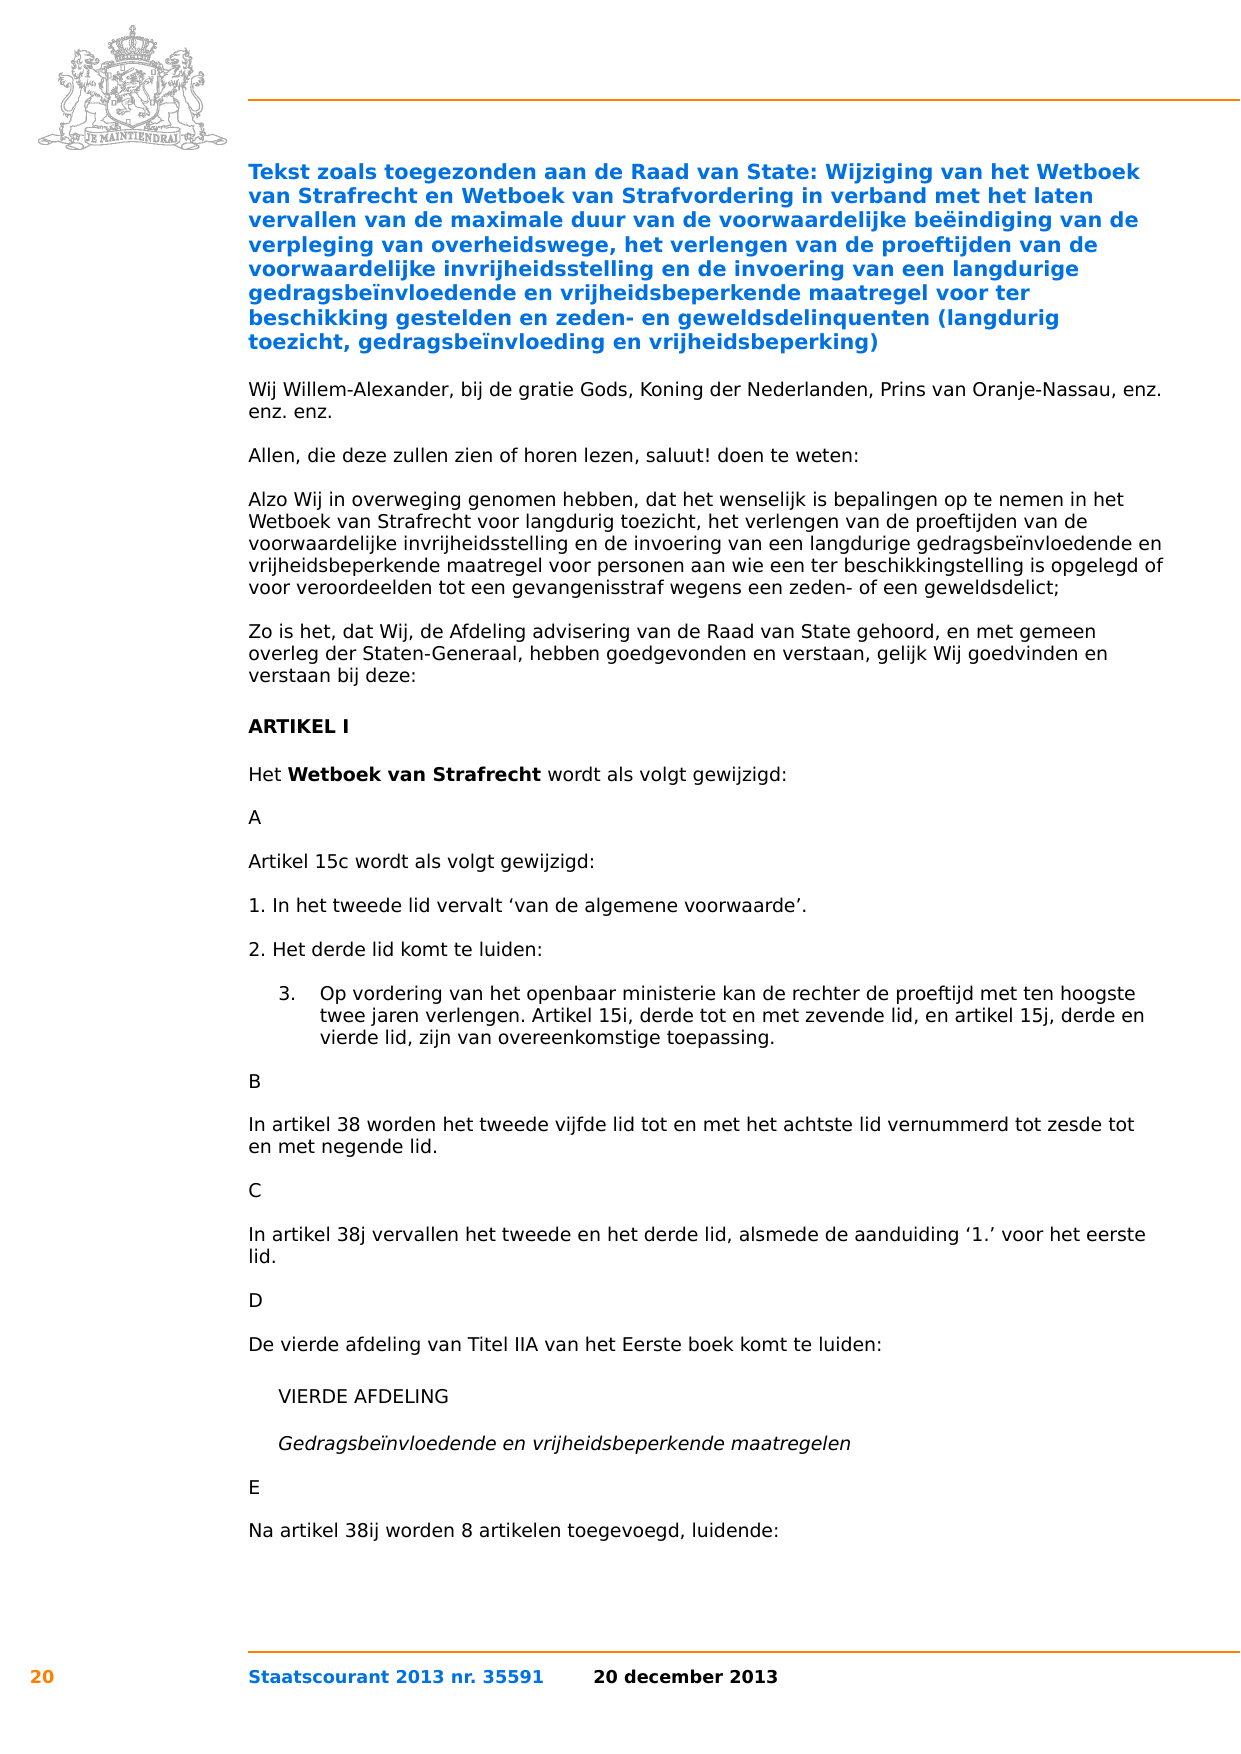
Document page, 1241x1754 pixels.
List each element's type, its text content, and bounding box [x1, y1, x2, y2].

text B [248, 1071, 1163, 1092]
subtitle ARTIKEL I [248, 716, 1163, 738]
subtitle Tekst zoals toegezonden aan de Raad van State: Wijziging van het Wetboek van Strafrecht en Wetboek van Strafvordering in verband met het laten vervallen van de maximale duur van de voorwaardelijke beëindiging van de verpleging van overheidswege, het verlengen van de proeftijden van de voorwaardelijke invrijheidsstelling en de invoering van een langdurige gedragsbeïnvloedende en vrijheidsbeperkende maatregel voor ter beschikking gestelden en zeden- en geweldsdelinquenten (langdurig toezicht, gedragsbeïnvloeding en vrijheidsbeperking) [248, 160, 1163, 354]
text Gedragsbeïnvloedende en vrijheidsbeperkende maatregelen [278, 1433, 1163, 1455]
text A [248, 807, 1163, 829]
text Het Wetboek van Strafrecht wordt als volgt gewijzigd: [248, 763, 1163, 785]
text 2. Het derde lid komt te luiden: [248, 939, 1163, 961]
text In artikel 38j vervallen het tweede en het derde lid, alsmede de aanduiding ‘1.’ voor het eerste lid. [248, 1224, 1163, 1268]
text 1. In het tweede lid vervalt ‘van de algemene voorwaarde’. [248, 895, 1163, 917]
text Artikel 15c wordt als volgt gewijzigd: [248, 851, 1163, 873]
text C [248, 1180, 1163, 1202]
text Allen, die deze zullen zien of horen lezen, saluut! doen te weten: [248, 445, 1163, 467]
text D [248, 1290, 1163, 1312]
text Zo is het, dat Wij, de Afdeling advisering van de Raad van State gehoord, en met gemeen overleg der Staten-Generaal, hebben goedgevonden en verstaan, gelijk Wij goedvinden en verstaan bij deze: [248, 621, 1163, 686]
text De vierde afdeling van Titel IIA van het Eerste boek komt te luiden: [248, 1334, 1163, 1356]
subtitle VIERDE AFDELING [278, 1386, 1163, 1408]
text E [248, 1477, 1163, 1498]
text Na artikel 38ij worden 8 artikelen toegevoegd, luidende: [248, 1520, 1163, 1542]
text 3. Op vordering van het openbaar ministerie kan de rechter de proeftijd met ten hoogste twee jaren verlengen. Artikel 15i, derde tot en met zevende lid, en artikel 15j, derde en vierde lid, zijn van overeenkomstige toepassing. [278, 983, 1163, 1049]
picture [38, 25, 227, 150]
text Alzo Wij in overweging genomen hebben, dat het wenselijk is bepalingen op te nemen in het Wetboek van Strafrecht voor langdurig toezicht, het verlengen van de proeftijden van de voorwaardelijke invrijheidsstelling en de invoering van een langdurige gedragsbeïnvloedende en vrijheidsbeperkende maatregel voor personen aan wie een ter beschikkingstelling is opgelegd of voor veroordeelden tot een gevangenisstraf wegens een zeden- of een geweldsdelict; [248, 489, 1163, 599]
text Wij Willem-Alexander, bij de gratie Gods, Koning der Nederlanden, Prins van Oranje-Nassau, enz. enz. enz. [248, 379, 1163, 423]
text In artikel 38 worden het tweede vijfde lid tot en met het achtste lid vernummerd tot zesde tot en met negende lid. [248, 1114, 1163, 1158]
